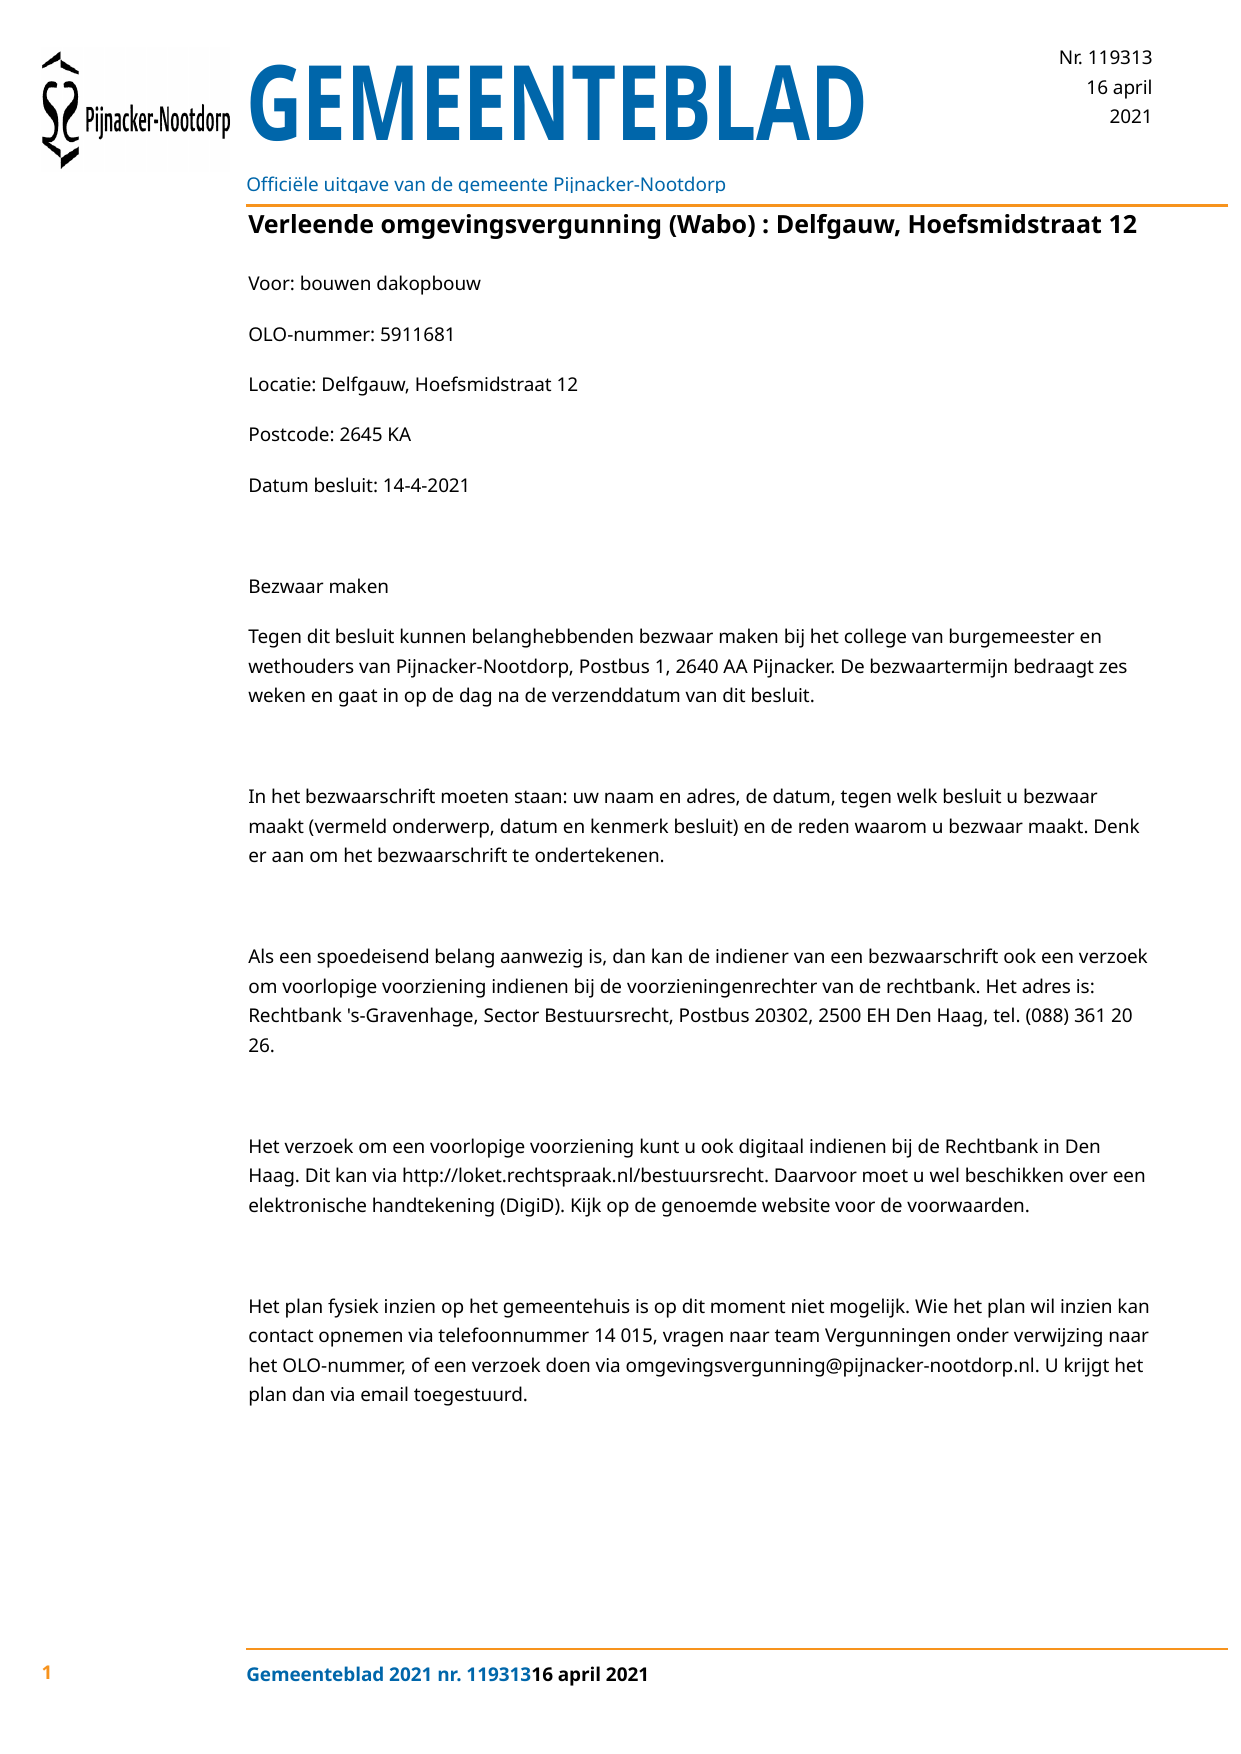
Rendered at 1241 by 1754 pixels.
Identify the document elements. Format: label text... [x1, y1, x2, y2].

picture [41, 47, 231, 172]
text Datum besluit: 14-4-2021 [248, 472, 1152, 498]
text Verleende omgevingsvergunning (Wabo) : Delfgauw, Hoefsmidstraat 12 [248, 207, 1152, 241]
text Voor: bouwen dakopbouw [248, 270, 1152, 296]
text In het bezwaarschrift moeten staan: uw naam en adres, de datum, tegen welk besluit u bezwaar maakt (vermeld onderwerp, datum en kenmerk besluit) en de reden waarom u bezwaar maakt. Denk er aan om het bezwaarschrift te ondertekenen. [248, 783, 1152, 868]
text Tegen dit besluit kunnen belanghebbenden bezwaar maken bij het college van burgemeester en wethouders van Pijnacker-Nootdorp, Postbus 1, 2640 AA Pijnacker. De bezwaartermijn bedraagt zes weken en gaat in op de dag na de verzenddatum van dit besluit. [248, 623, 1152, 708]
text Als een spoedeisend belang aanwezig is, dan kan de indiener van een bezwaarschrift ook een verzoek om voorlopige voorziening indienen bij de voorzieningenrechter van de rechtbank. Het adres is: Rechtbank 's-Gravenhage, Sector Bestuursrecht, Postbus 20302, 2500 EH Den Haag, tel. (088) 361 20 26. [248, 943, 1152, 1058]
text OLO-nummer: 5911681 [248, 321, 1152, 346]
text Locatie: Delfgauw, Hoefsmidstraat 12 [248, 371, 1152, 397]
text Het plan fysiek inzien op het gemeentehuis is op dit moment niet mogelijk. Wie het plan wil inzien kan contact opnemen via telefoonnummer 14 015, vragen naar team Vergunningen onder verwijzing naar het OLO-nummer, of een verzoek doen via omgevingsvergunning@pijnacker-nootdorp.nl. U krijgt het plan dan via email toegestuurd. [248, 1293, 1152, 1407]
text Postcode: 2645 KA [248, 422, 1152, 447]
text Bezwaar maken [248, 573, 1152, 598]
text Het verzoek om een voorlopige voorziening kunt u ook digitaal indienen bij de Rechtbank in Den Haag. Dit kan via http://loket.rechtspraak.nl/bestuursrecht. Daarvoor moet u wel beschikken over een elektronische handtekening (DigiD). Kijk op de genoemde website voor de voorwaarden. [248, 1133, 1152, 1218]
